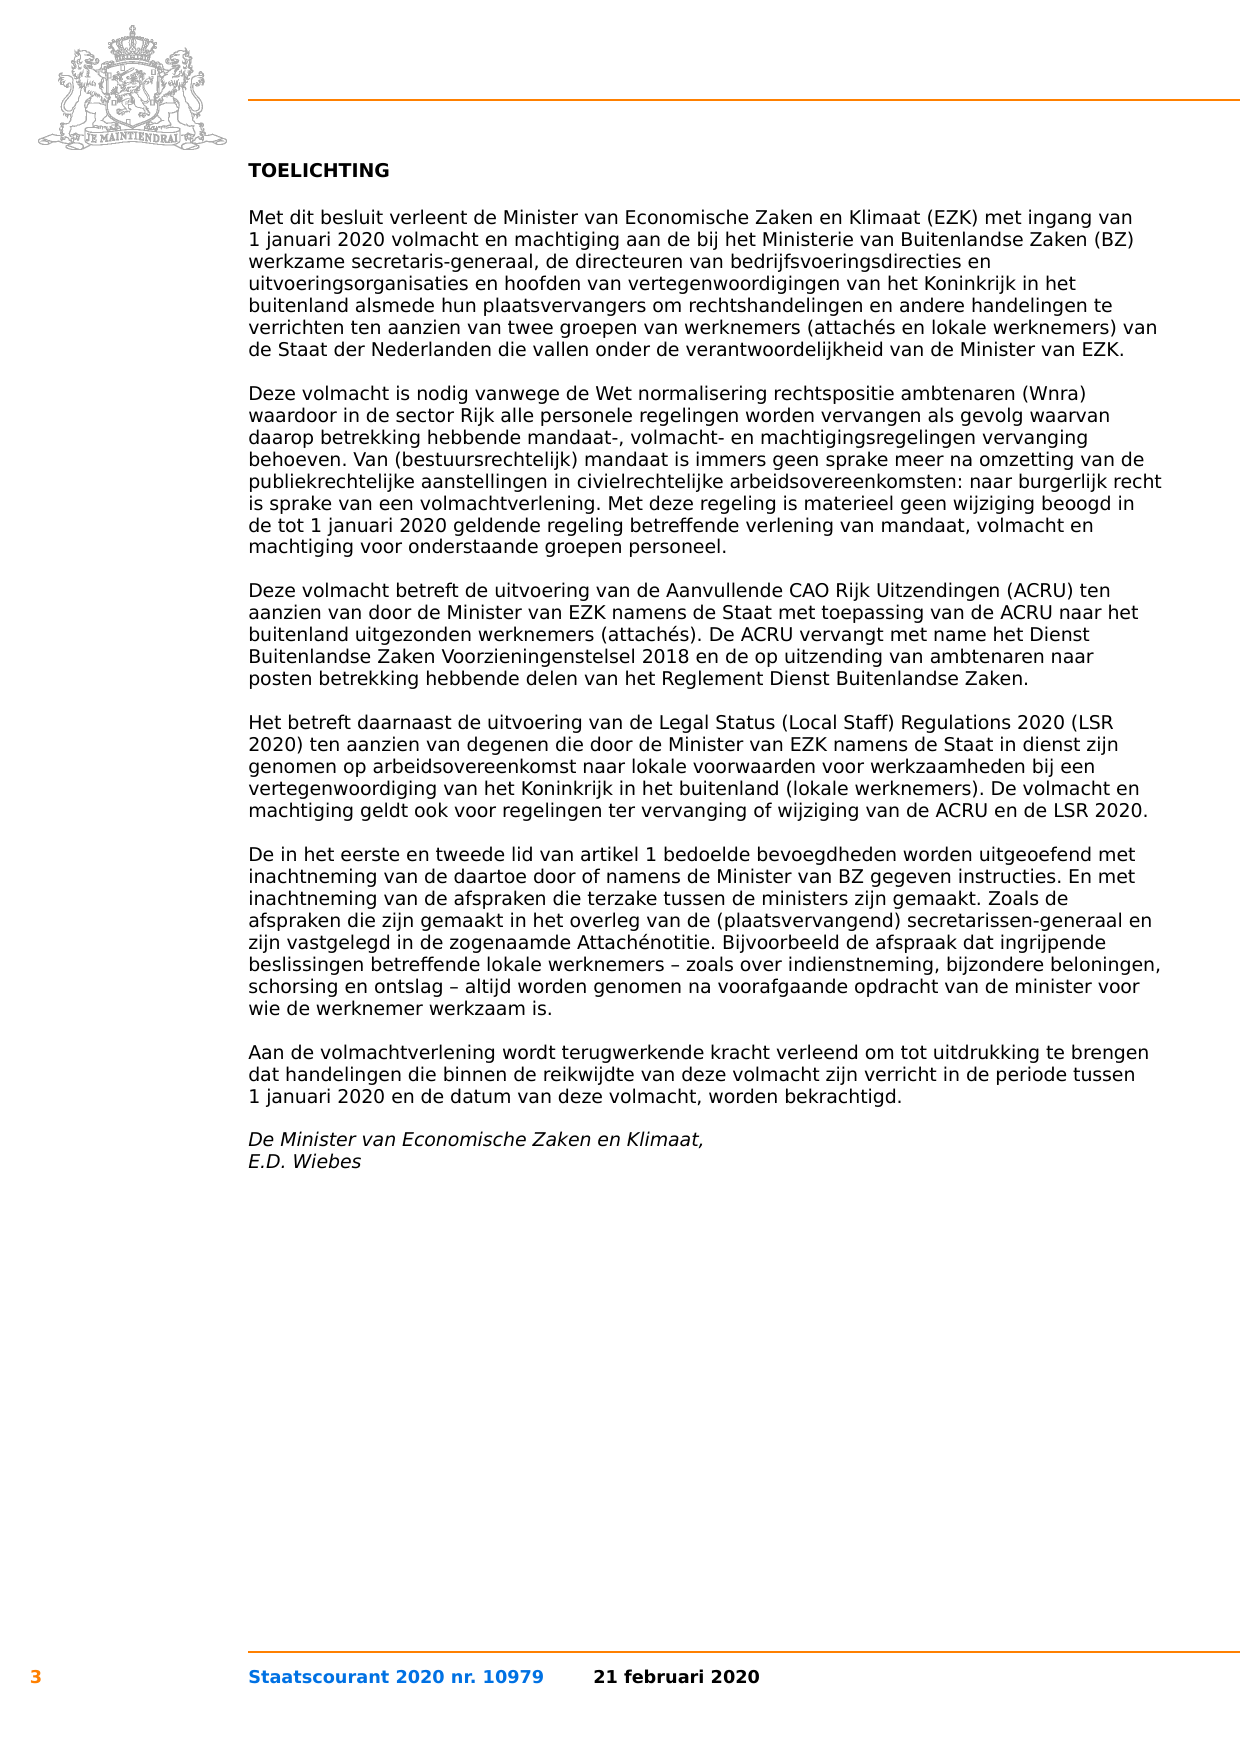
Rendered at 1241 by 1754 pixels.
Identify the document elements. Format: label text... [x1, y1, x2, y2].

text Met dit besluit verleent de Minister van Economische Zaken en Klimaat (EZK) met ingang van 1 januari 2020 volmacht en machtiging aan de bij het Ministerie van Buitenlandse Zaken (BZ) werkzame secretaris-generaal, de directeuren van bedrijfsvoeringsdirecties en uitvoeringsorganisaties en hoofden van vertegenwoordigingen van het Koninkrijk in het buitenland alsmede hun plaatsvervangers om rechtshandelingen en andere handelingen te verrichten ten aanzien van twee groepen van werknemers (attachés en lokale werknemers) van de Staat der Nederlanden die vallen onder de verantwoordelijkheid van de Minister van EZK. [248, 207, 1163, 361]
text De in het eerste en tweede lid van artikel 1 bedoelde bevoegdheden worden uitgeoefend met inachtneming van de daartoe door of namens de Minister van BZ gegeven instructies. En met inachtneming van de afspraken die terzake tussen de ministers zijn gemaakt. Zoals de afspraken die zijn gemaakt in het overleg van de (plaatsvervangend) secretarissen-generaal en zijn vastgelegd in de zogenaamde Attachénotitie. Bijvoorbeeld de afspraak dat ingrijpende beslissingen betreffende lokale werknemers – zoals over indienstneming, bijzondere beloningen, schorsing en ontslag – altijd worden genomen na voorafgaande opdracht van de minister voor wie de werknemer werkzaam is. [248, 844, 1163, 1020]
text Het betreft daarnaast de uitvoering van de Legal Status (Local Staff) Regulations 2020 (LSR 2020) ten aanzien van degenen die door de Minister van EZK namens de Staat in dienst zijn genomen op arbeidsovereenkomst naar lokale voorwaarden voor werkzaamheden bij een vertegenwoordiging van het Koninkrijk in het buitenland (lokale werknemers). De volmacht en machtiging geldt ook voor regelingen ter vervanging of wijziging van de ACRU en de LSR 2020. [248, 712, 1163, 822]
picture [38, 25, 227, 150]
text Deze volmacht betreft de uitvoering van de Aanvullende CAO Rijk Uitzendingen (ACRU) ten aanzien van door de Minister van EZK namens de Staat met toepassing van de ACRU naar het buitenland uitgezonden werknemers (attachés). De ACRU vervangt met name het Dienst Buitenlandse Zaken Voorzieningenstelsel 2018 en de op uitzending van ambtenaren naar posten betrekking hebbende delen van het Reglement Dienst Buitenlandse Zaken. [248, 580, 1163, 690]
text Deze volmacht is nodig vanwege de Wet normalisering rechtspositie ambtenaren (Wnra) waardoor in de sector Rijk alle personele regelingen worden vervangen als gevolg waarvan daarop betrekking hebbende mandaat-, volmacht- en machtigingsregelingen vervanging behoeven. Van (bestuursrechtelijk) mandaat is immers geen sprake meer na omzetting van de publiekrechtelijke aanstellingen in civielrechtelijke arbeidsovereenkomsten: naar burgerlijk recht is sprake van een volmachtverlening. Met deze regeling is materieel geen wijziging beoogd in de tot 1 januari 2020 geldende regeling betreffende verlening van mandaat, volmacht en machtiging voor onderstaande groepen personeel. [248, 383, 1163, 558]
subtitle TOELICHTING [248, 160, 1163, 182]
text De Minister van Economische Zaken en Klimaat, E.D. Wiebes [248, 1129, 1163, 1173]
text Aan de volmachtverlening wordt terugwerkende kracht verleend om tot uitdrukking te brengen dat handelingen die binnen de reikwijdte van deze volmacht zijn verricht in de periode tussen 1 januari 2020 en de datum van deze volmacht, worden bekrachtigd. [248, 1042, 1163, 1107]
